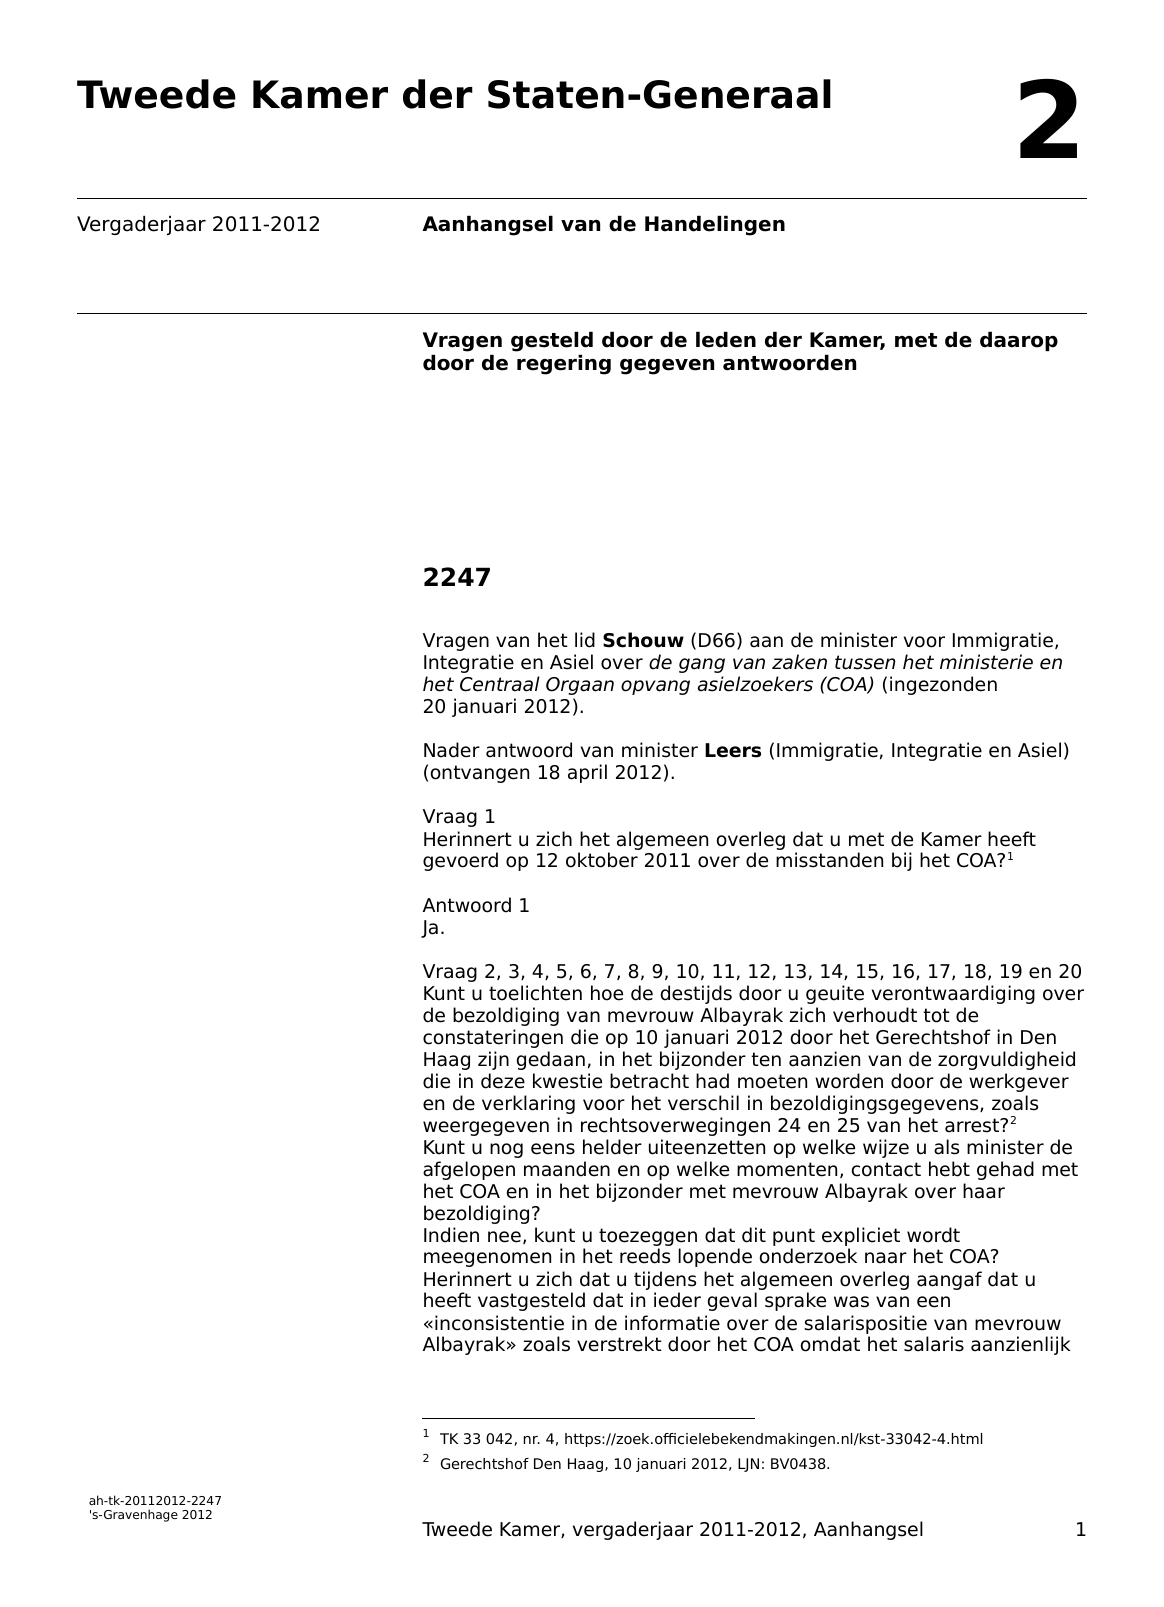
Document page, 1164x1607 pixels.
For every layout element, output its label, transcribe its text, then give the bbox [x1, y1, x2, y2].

table_cell Vragen gesteld door de leden der Kamer, met de daarop door de regering gegeven antwoorden [422, 314, 1087, 375]
table_cell Vergaderjaar 2011-2012 [77, 199, 422, 313]
text ah-tk-20112012-2247 [88, 1494, 323, 1508]
text Antwoord 1 [422, 894, 1087, 917]
text Vraag 1 [422, 806, 1087, 828]
text Herinnert u zich dat u tijdens het algemeen overleg aangaf dat u heeft vastgesteld dat in ieder geval sprake was van een «inconsistentie in de informatie over de salarispositie van mevrouw Albayrak» zoals verstrekt door het COA omdat het salaris aanzienlijk [422, 1268, 1087, 1356]
text TK 33 042, nr. 4, https://zoek.officielebekendmakingen.nl/kst-33042-4.html [422, 1427, 1087, 1449]
text Vraag 2, 3, 4, 5, 6, 7, 8, 9, 10, 11, 12, 13, 14, 15, 16, 17, 18, 19 en 20 [422, 961, 1087, 983]
text Vragen van het lid Schouw (D66) aan de minister voor Immigratie, Integratie en Asiel over de gang van zaken tussen het ministerie en het Centraal Orgaan opvang asielzoekers (COA) (ingezonden 20 januari 2012). [422, 630, 1087, 718]
table_header 2 [886, 59, 1087, 198]
text Ja. [422, 917, 1087, 938]
text Kunt u nog eens helder uiteenzetten op welke wijze u als minister de afgelopen maanden en op welke momenten, contact hebt gehad met het COA en in het bijzonder met mevrouw Albayrak over haar bezoldiging? [422, 1137, 1087, 1224]
text Indien nee, kunt u toezeggen dat dit punt expliciet wordt meegenomen in het reeds lopende onderzoek naar het COA? [422, 1224, 1087, 1268]
text Herinnert u zich het algemeen overleg dat u met de Kamer heeft gevoerd op 12 oktober 2011 over de misstanden bij het COA? [422, 828, 1087, 872]
text 's-Gravenhage 2012 [88, 1508, 323, 1522]
text Kunt u toelichten hoe de destijds door u geuite verontwaardiging over de bezoldiging van mevrouw Albayrak zich verhoudt tot de constateringen die op 10 januari 2012 door het Gerechtshof in Den Haag zijn gedaan, in het bijzonder ten aanzien van de zorgvuldigheid die in deze kwestie betracht had moeten worden door de werkgever en de verklaring voor het verschil in bezoldigingsgegevens, zoals weergegeven in rechtsoverwegingen 24 en 25 van het arrest? [422, 983, 1087, 1137]
table_cell Aanhangsel van de Handelingen [422, 199, 1087, 313]
text 2247 [422, 563, 1087, 592]
table_header Tweede Kamer der Staten-Generaal [77, 59, 886, 198]
text Gerechtshof Den Haag, 10 januari 2012, LJN: BV0438. [422, 1452, 1087, 1474]
table_cell [77, 314, 422, 375]
text Nader antwoord van minister Leers (Immigratie, Integratie en Asiel) (ontvangen 18 april 2012). [422, 740, 1087, 784]
